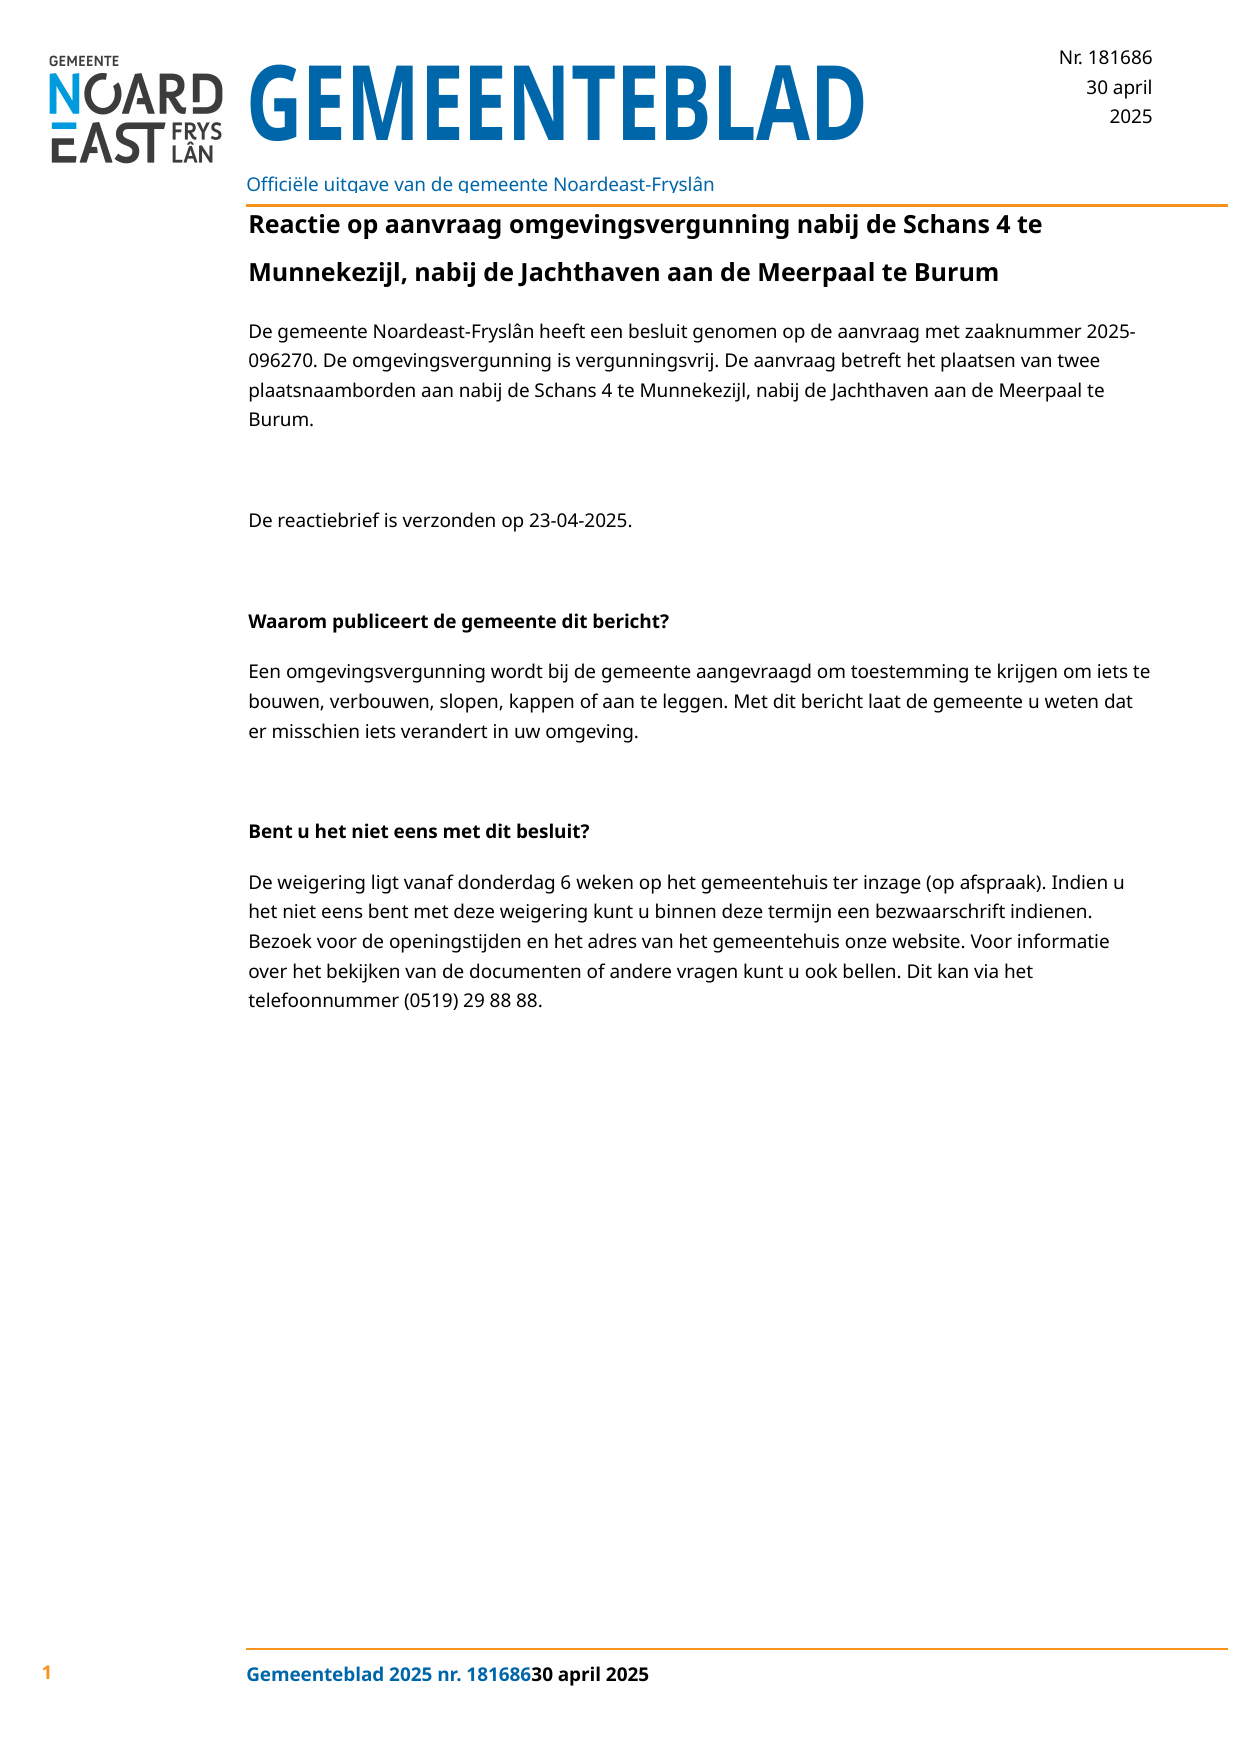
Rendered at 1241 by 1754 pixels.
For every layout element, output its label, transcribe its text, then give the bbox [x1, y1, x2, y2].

text De weigering ligt vanaf donderdag 6 weken op het gemeentehuis ter inzage (op afspraak). Indien u het niet eens bent met deze weigering kunt u binnen deze termijn een bezwaarschrift indienen. Bezoek voor de openingstijden en het adres van het gemeentehuis onze website. Voor informatie over het bekijken van de documenten of andere vragen kunt u ook bellen. Dit kan via het telefoonnummer (0519) 29 88 88. [248, 869, 1152, 1013]
text De reactiebrief is verzonden op 23-04-2025. [248, 507, 1152, 533]
text Een omgevingsvergunning wordt bij de gemeente aangevraagd om toestemming te krijgen om iets te bouwen, verbouwen, slopen, kappen of aan te leggen. Met dit bericht laat de gemeente u weten dat er misschien iets verandert in uw omgeving. [248, 659, 1152, 744]
text Waarom publiceert de gemeente dit bericht? [248, 608, 1152, 634]
picture [41, 47, 231, 172]
text Reactie op aanvraag omgevingsvergunning nabij de Schans 4 te Munnekezijl, nabij de Jachthaven aan de Meerpaal te Burum [248, 207, 1152, 288]
text De gemeente Noardeast-Fryslân heeft een besluit genomen op de aanvraag met zaaknummer 2025-096270. De omgevingsvergunning is vergunningsvrij. De aanvraag betreft het plaatsen van twee plaatsnaamborden aan nabij de Schans 4 te Munnekezijl, nabij de Jachthaven aan de Meerpaal te Burum. [248, 318, 1152, 432]
text Bent u het niet eens met dit besluit? [248, 819, 1152, 844]
